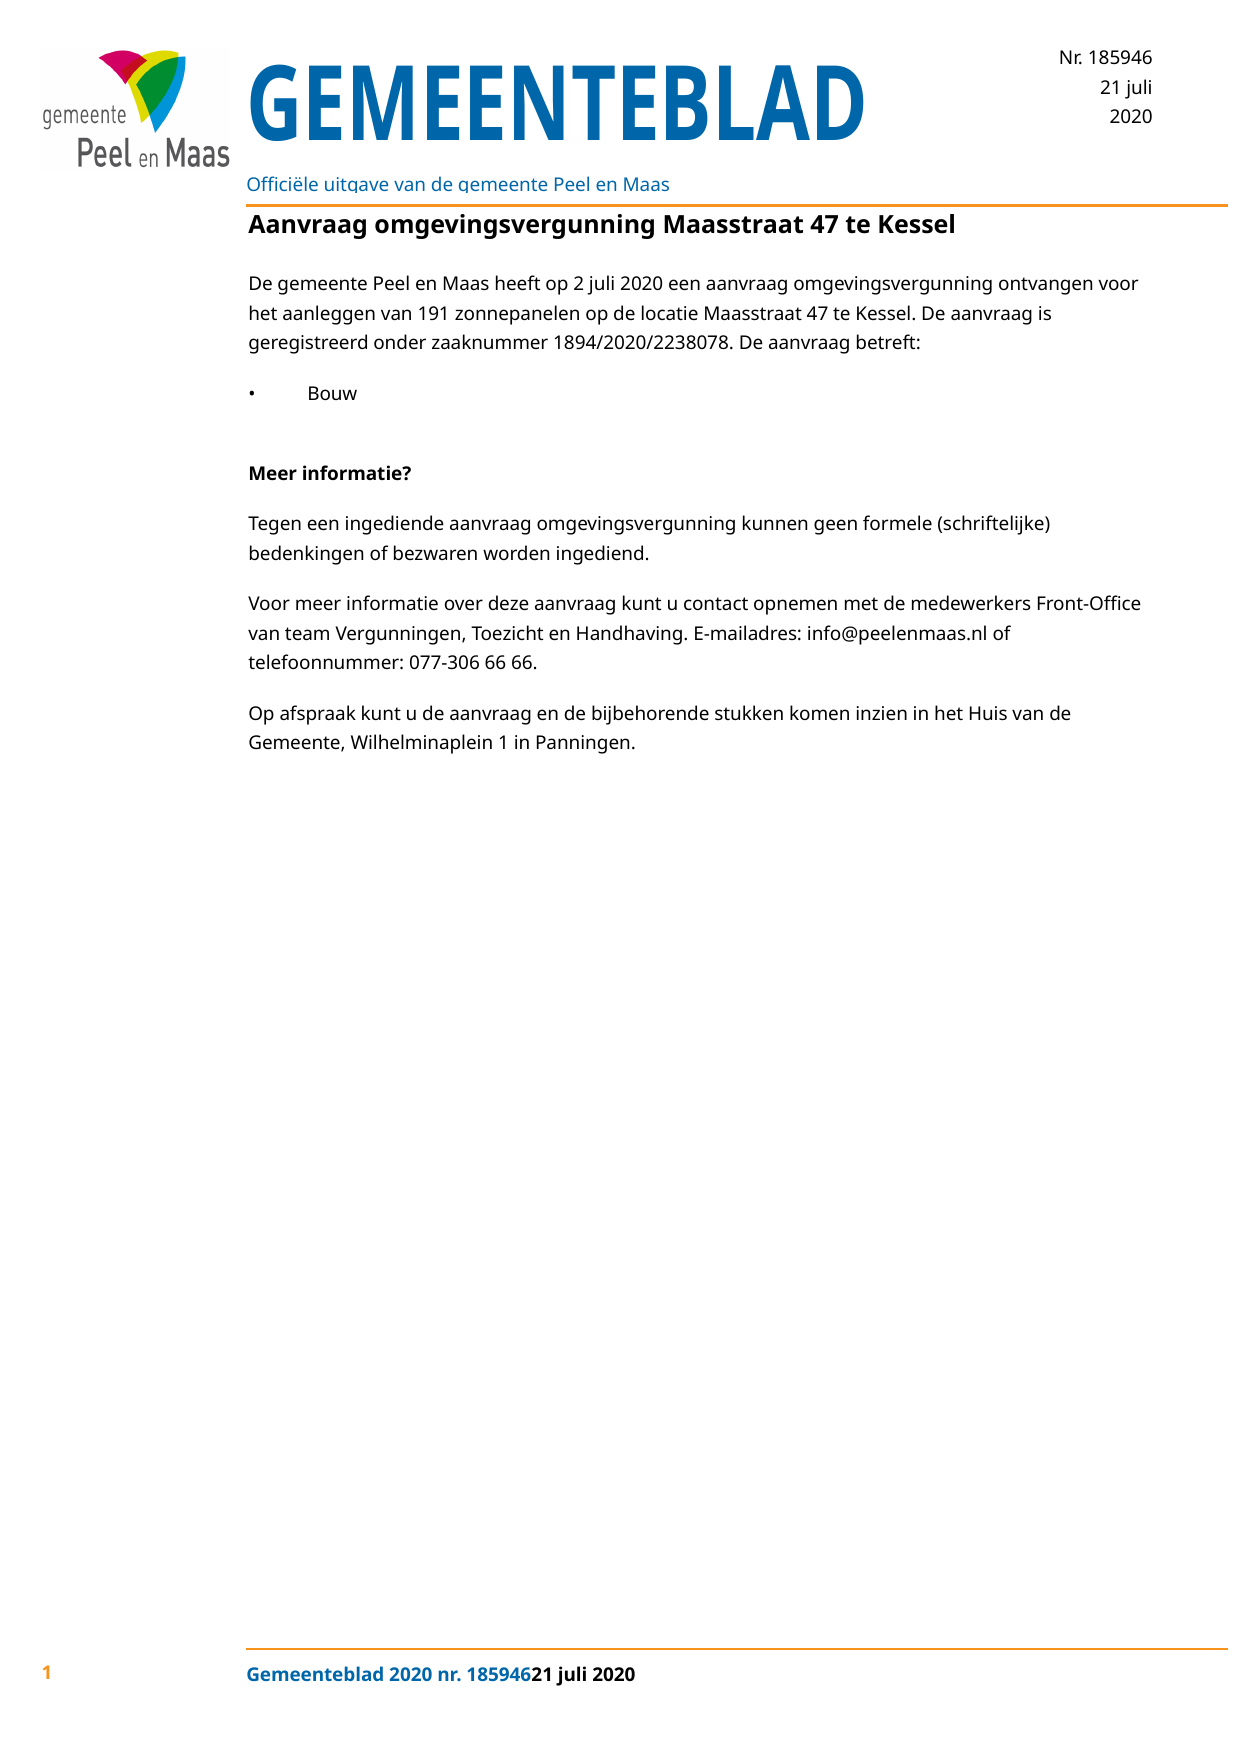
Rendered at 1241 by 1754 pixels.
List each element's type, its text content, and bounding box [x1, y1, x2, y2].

text Tegen een ingediende aanvraag omgevingsvergunning kunnen geen formele (schriftelijke) bedenkingen of bezwaren worden ingediend. [248, 510, 1152, 566]
text Op afspraak kunt u de aanvraag en de bijbehorende stukken komen inzien in het Huis van de Gemeente, Wilhelminaplein 1 in Panningen. [248, 700, 1152, 755]
text Meer informatie? [248, 460, 1152, 486]
list Bouw [248, 380, 1152, 406]
picture [41, 47, 231, 172]
text De gemeente Peel en Maas heeft op 2 juli 2020 een aanvraag omgevingsvergunning ontvangen voor het aanleggen van 191 zonnepanelen op de locatie Maasstraat 47 te Kessel. De aanvraag is geregistreerd onder zaaknummer 1894/2020/2238078. De aanvraag betreft: [248, 270, 1152, 355]
text Voor meer informatie over deze aanvraag kunt u contact opnemen met de medewerkers Front-Office van team Vergunningen, Toezicht en Handhaving. E-mailadres: info@peelenmaas.nl of telefoonnummer: 077-306 66 66. [248, 590, 1152, 675]
text Aanvraag omgevingsvergunning Maasstraat 47 te Kessel [248, 207, 1152, 241]
